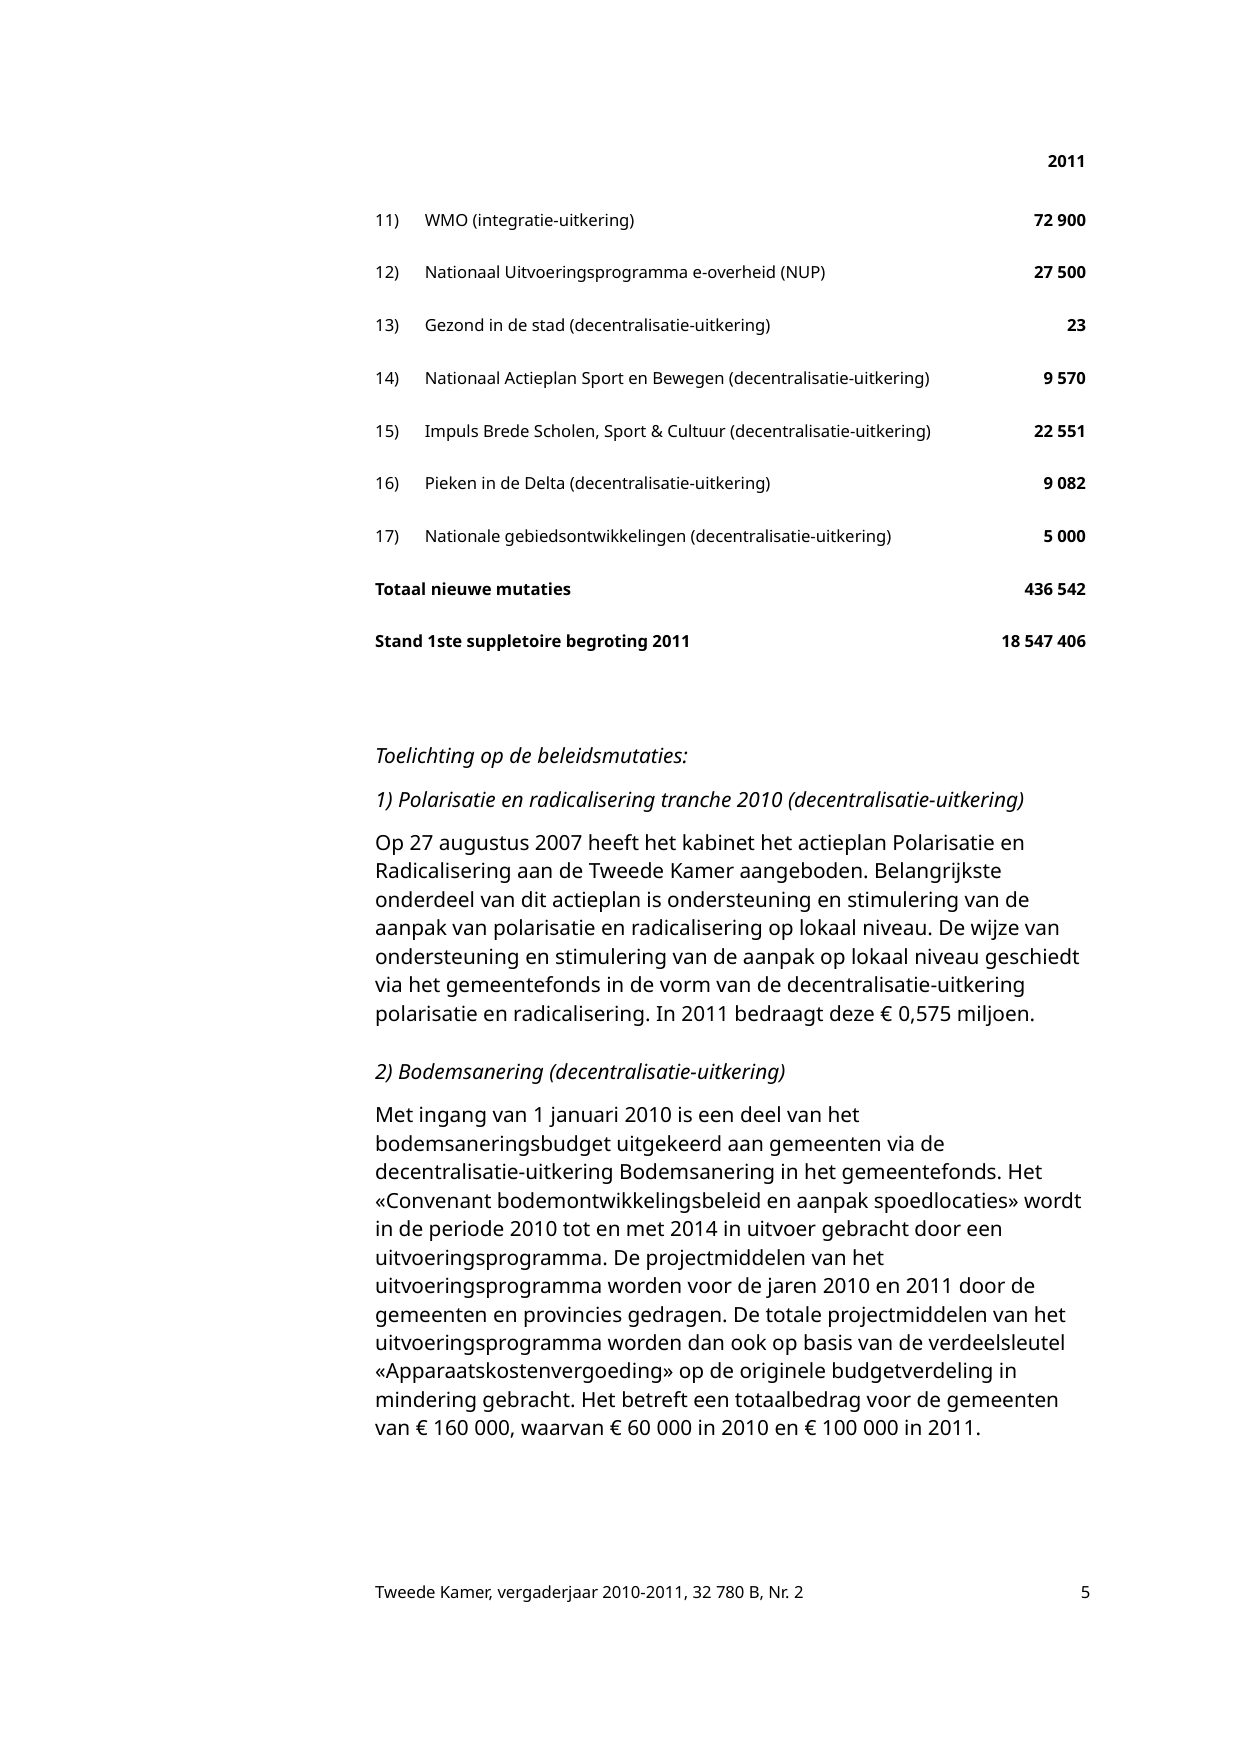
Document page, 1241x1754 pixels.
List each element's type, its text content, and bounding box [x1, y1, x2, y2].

table_cell Totaal nieuwe mutaties [375, 578, 963, 630]
table_cell 5 000 [963, 525, 1090, 577]
table_cell 18 547 406 [963, 630, 1090, 683]
table_cell 9 082 [963, 472, 1090, 525]
table_cell Nationaal Actieplan Sport en Bewegen (decentralisatie-uitkering) [425, 367, 963, 419]
table_cell Pieken in de Delta (decentralisatie-uitkering) [425, 472, 963, 525]
table_cell 16) [375, 472, 424, 525]
table_cell 22 551 [963, 419, 1090, 472]
table_cell Nationaal Uitvoeringsprogramma e-overheid (NUP) [425, 261, 963, 314]
text 1) Polarisatie en radicalisering tranche 2010 (decentralisatie-uitkering) [375, 785, 1090, 813]
table_cell Gezond in de stad (decentralisatie-uitkering) [425, 314, 963, 367]
table_cell Stand 1ste suppletoire begroting 2011 [375, 630, 963, 683]
table_header [375, 150, 424, 208]
table_cell 9 570 [963, 367, 1090, 419]
text Met ingang van 1 januari 2010 is een deel van het bodemsaneringsbudget uitgekeerd aan gemeenten via de decentralisatie-uitkering Bodemsanering in het gemeentefonds. Het «Convenant bodemontwikkelingsbeleid en aanpak spoedlocaties» wordt in de periode 2010 tot en met 2014 in uitvoer gebracht door een uitvoeringsprogramma. De projectmiddelen van het uitvoeringsprogramma worden voor de jaren 2010 en 2011 door de gemeenten en provincies gedragen. De totale projectmiddelen van het uitvoeringsprogramma worden dan ook op basis van de verdeelsleutel «Apparaatskostenvergoeding» op de originele budgetverdeling in mindering gebracht. Het betreft een totaalbedrag voor de gemeenten van € 160 000, waarvan € 60 000 in 2010 en € 100 000 in 2011. [375, 1101, 1090, 1442]
table_cell Impuls Brede Scholen, Sport & Cultuur (decentralisatie-uitkering) [425, 419, 963, 472]
table_header 2011 [963, 150, 1090, 208]
table_cell WMO (integratie-uitkering) [425, 209, 963, 261]
table_cell 72 900 [963, 209, 1090, 261]
table_cell 12) [375, 261, 424, 314]
table_cell 14) [375, 367, 424, 419]
table_cell Nationale gebiedsontwikkelingen (decentralisatie-uitkering) [425, 525, 963, 577]
text Toelichting op de beleidsmutaties: [375, 741, 1090, 770]
text Op 27 augustus 2007 heeft het kabinet het actieplan Polarisatie en Radicalisering aan de Tweede Kamer aangeboden. Belangrijkste onderdeel van dit actieplan is ondersteuning en stimulering van de aanpak van polarisatie en radicalisering op lokaal niveau. De wijze van ondersteuning en stimulering van de aanpak op lokaal niveau geschiedt via het gemeentefonds in de vorm van de decentralisatie-uitkering polarisatie en radicalisering. In 2011 bedraagt deze € 0,575 miljoen. [375, 828, 1090, 1027]
table_cell 27 500 [963, 261, 1090, 314]
table_cell 11) [375, 209, 424, 261]
text 2) Bodemsanering (decentralisatie-uitkering) [375, 1057, 1090, 1086]
table_cell 15) [375, 419, 424, 472]
table_header [425, 150, 963, 208]
table_cell 23 [963, 314, 1090, 367]
table_cell 17) [375, 525, 424, 577]
table_cell 436 542 [963, 578, 1090, 630]
table_cell 13) [375, 314, 424, 367]
